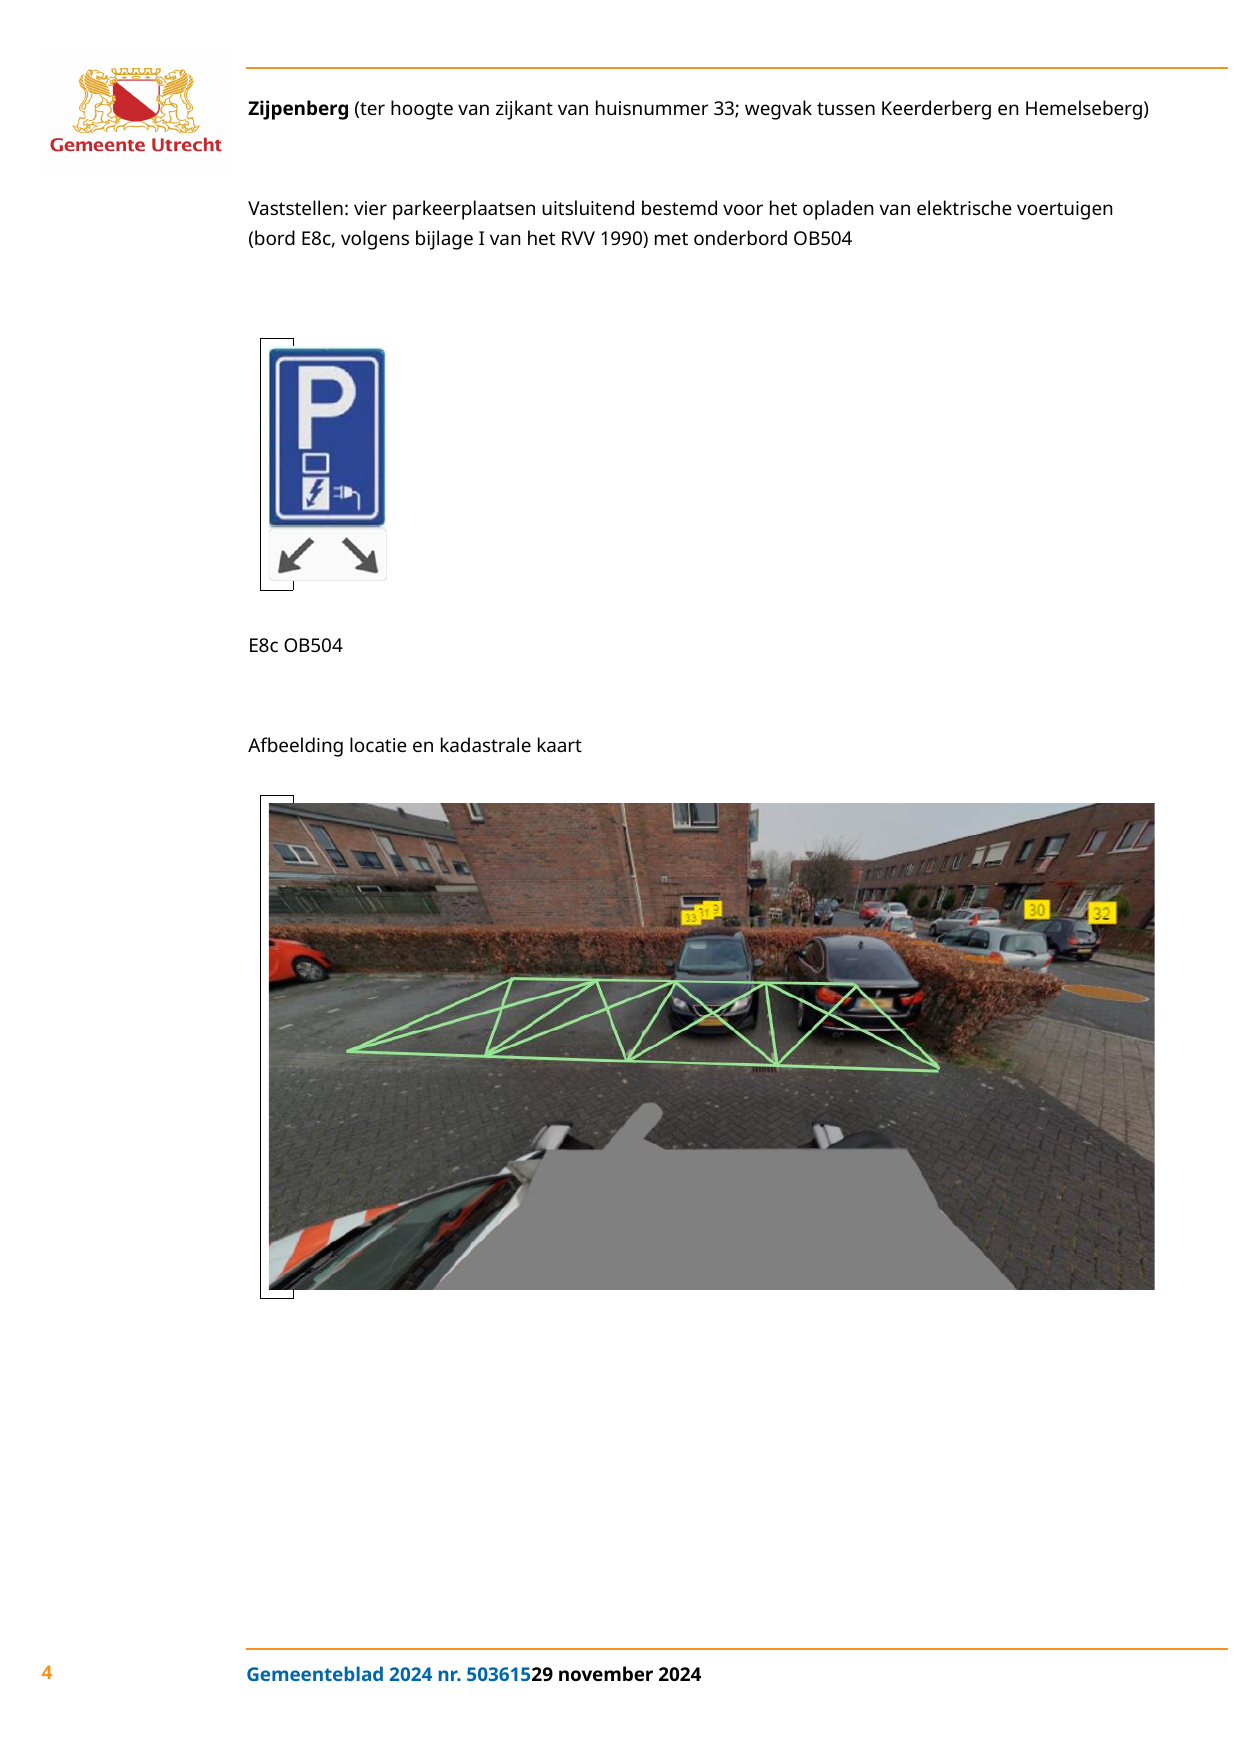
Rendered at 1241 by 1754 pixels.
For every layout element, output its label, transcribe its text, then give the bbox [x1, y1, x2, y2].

text Vaststellen: vier parkeerplaatsen uitsluitend bestemd voor het opladen van elektrische voertuigen (bord E8c, volgens bijlage I van het RVV 1990) met onderbord OB504 [248, 196, 1152, 251]
text Afbeelding locatie en kadastrale kaart [248, 733, 1152, 758]
picture [268, 346, 387, 581]
text Zijpenberg (ter hoogte van zijkant van huisnummer 33; wegvak tussen Keerderberg en Hemelseberg) [248, 95, 1152, 121]
text E8c OB504 [248, 632, 1152, 658]
picture [41, 47, 231, 172]
picture [268, 803, 1155, 1290]
